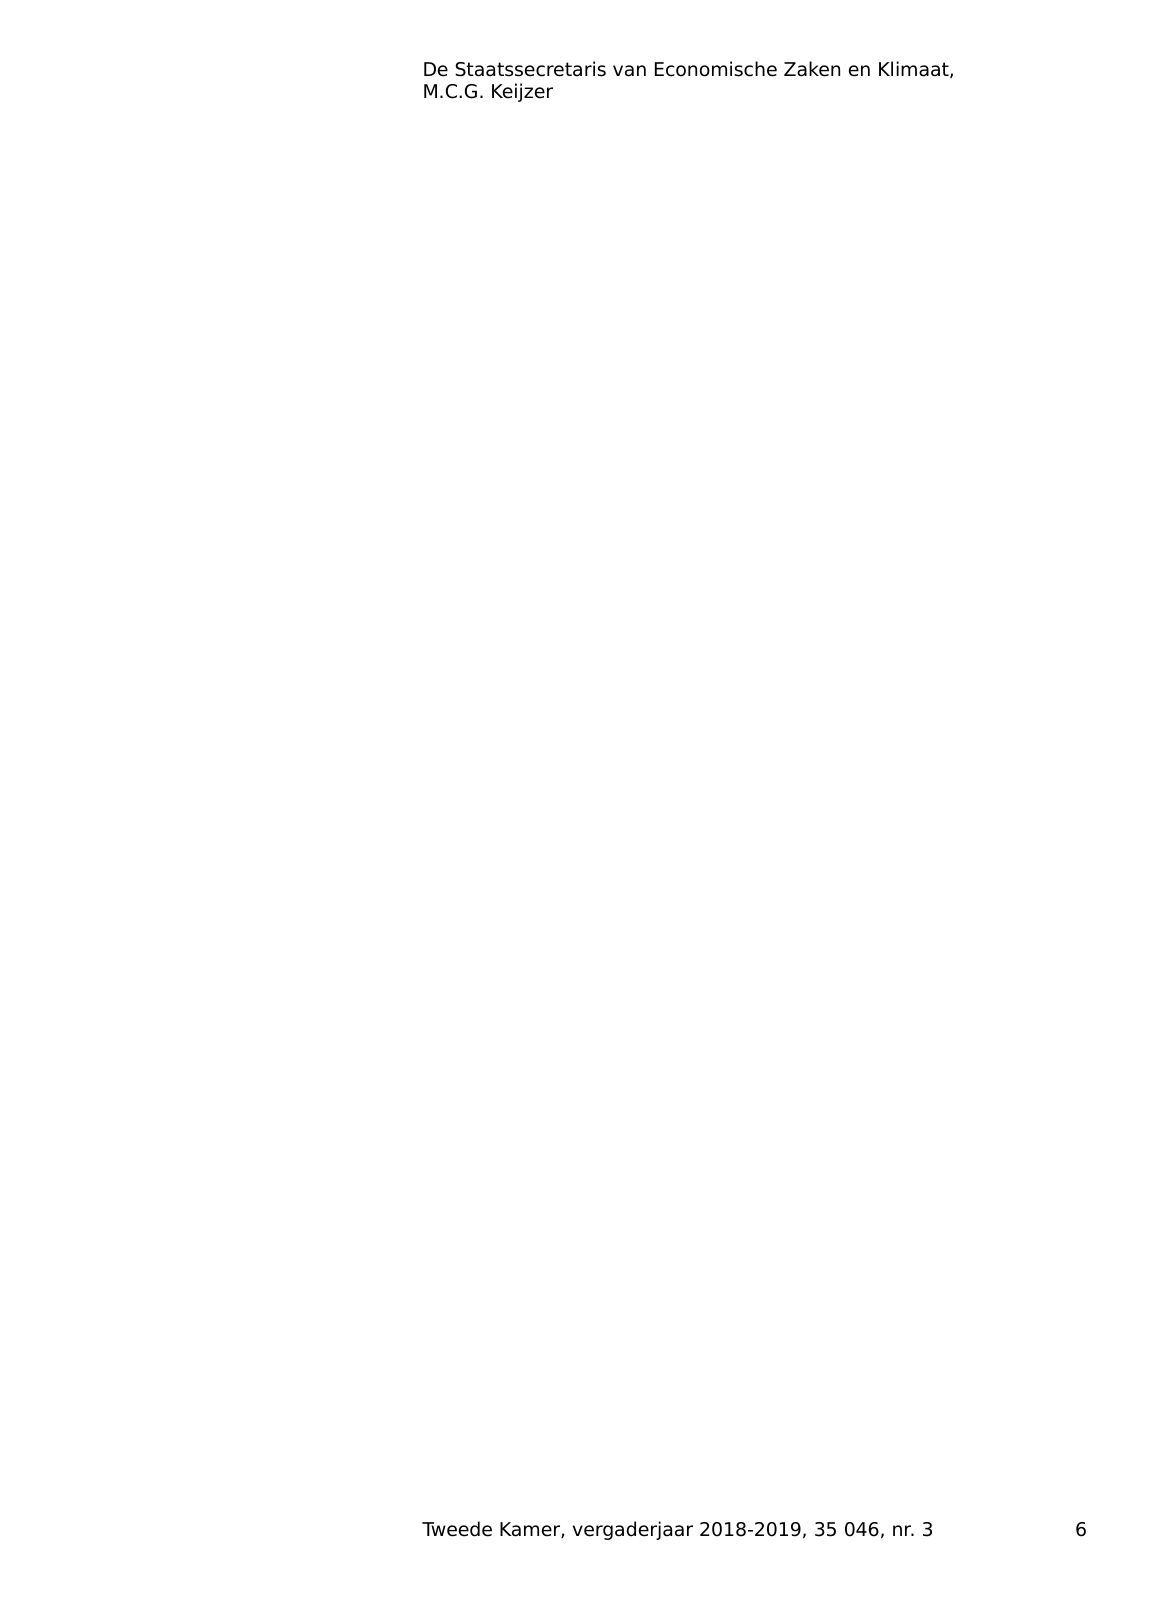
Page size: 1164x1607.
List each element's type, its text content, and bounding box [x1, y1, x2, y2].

text De Staatssecretaris van Economische Zaken en Klimaat, M.C.G. Keijzer [422, 59, 1087, 103]
